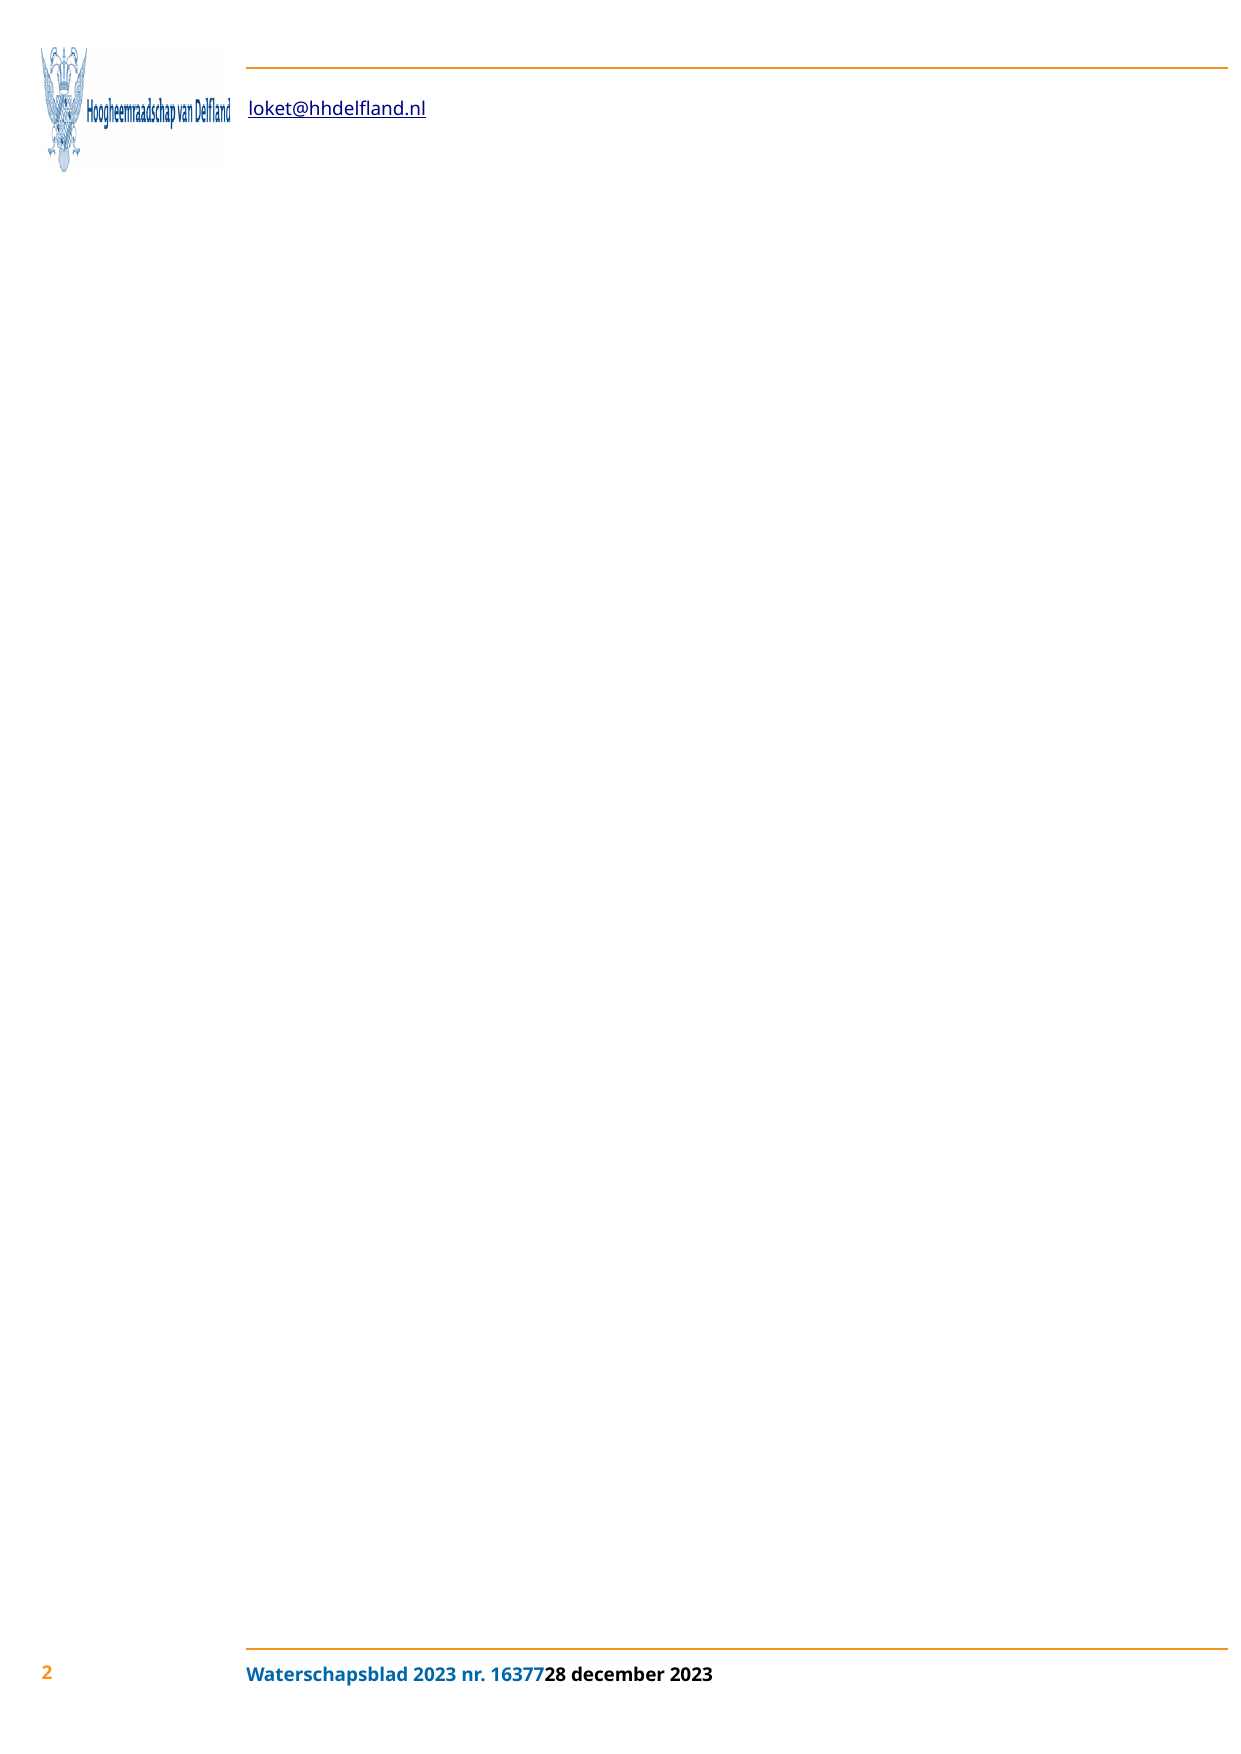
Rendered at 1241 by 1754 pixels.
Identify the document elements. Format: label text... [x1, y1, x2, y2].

text loket@hhdelfland.nl [248, 95, 1152, 121]
picture [41, 47, 231, 172]
